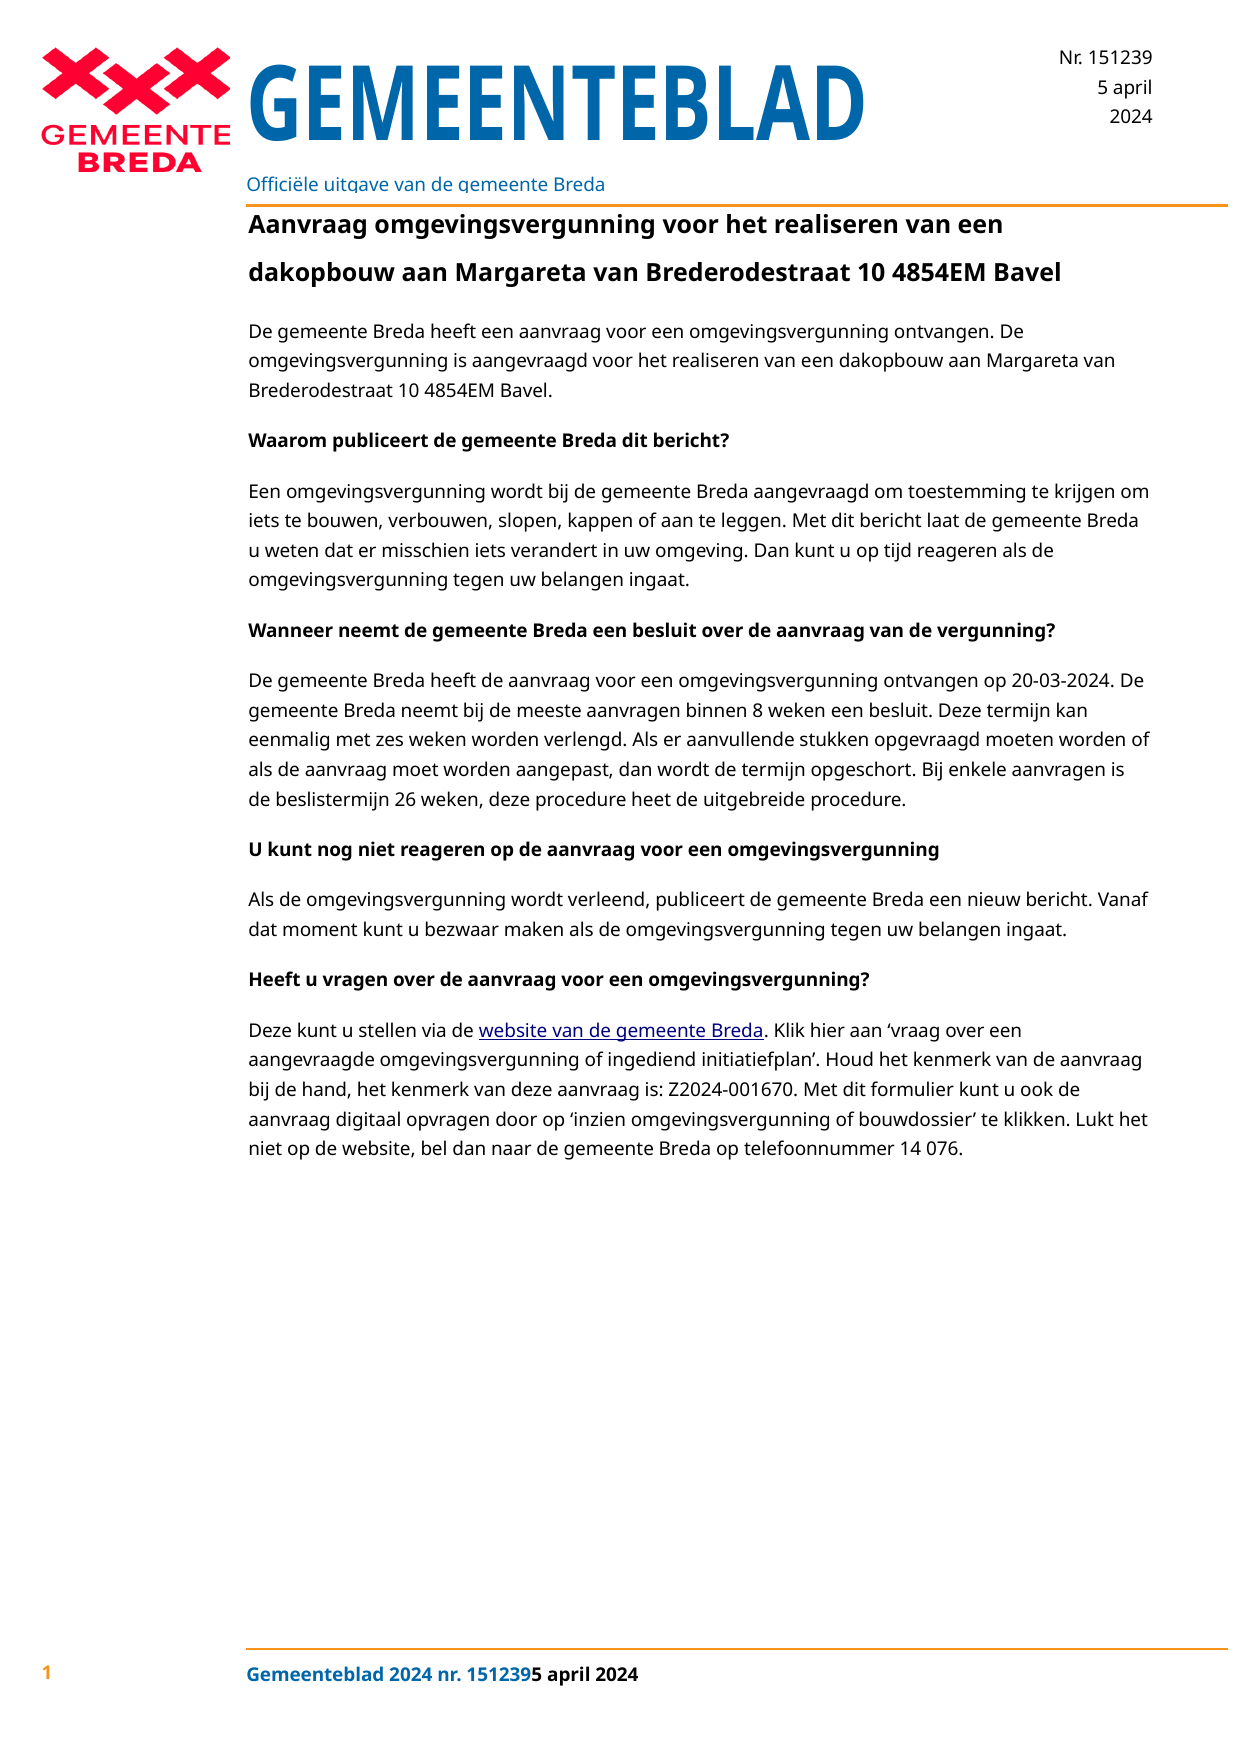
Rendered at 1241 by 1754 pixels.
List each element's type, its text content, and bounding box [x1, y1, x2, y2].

text Aanvraag omgevingsvergunning voor het realiseren van een dakopbouw aan Margareta van Brederodestraat 10 4854EM Bavel [248, 207, 1152, 288]
text U kunt nog niet reageren op de aanvraag voor een omgevingsvergunning [248, 836, 1152, 862]
text Wanneer neemt de gemeente Breda een besluit over de aanvraag van de vergunning? [248, 617, 1152, 643]
text Een omgevingsvergunning wordt bij de gemeente Breda aangevraagd om toestemming te krijgen om iets te bouwen, verbouwen, slopen, kappen of aan te leggen. Met dit bericht laat de gemeente Breda u weten dat er misschien iets verandert in uw omgeving. Dan kunt u op tijd reageren als de omgevingsvergunning tegen uw belangen ingaat. [248, 478, 1152, 592]
text De gemeente Breda heeft een aanvraag voor een omgevingsvergunning ontvangen. De omgevingsvergunning is aangevraagd voor het realiseren van een dakopbouw aan Margareta van Brederodestraat 10 4854EM Bavel. [248, 318, 1152, 403]
picture [41, 47, 231, 172]
text Deze kunt u stellen via de website van de gemeente Breda. Klik hier aan ‘vraag over een aangevraagde omgevingsvergunning of ingediend initiatiefplan’. Houd het kenmerk van de aanvraag bij de hand, het kenmerk van deze aanvraag is: Z2024-001670. Met dit formulier kunt u ook de aanvraag digitaal opvragen door op ‘inzien omgevingsvergunning of bouwdossier’ te klikken. Lukt het niet op de website, bel dan naar de gemeente Breda op telefoonnummer 14 076. [248, 1017, 1152, 1161]
text De gemeente Breda heeft de aanvraag voor een omgevingsvergunning ontvangen op 20-03-2024. De gemeente Breda neemt bij de meeste aanvragen binnen 8 weken een besluit. Deze termijn kan eenmalig met zes weken worden verlengd. Als er aanvullende stukken opgevraagd moeten worden of als de aanvraag moet worden aangepast, dan wordt de termijn opgeschort. Bij enkele aanvragen is de beslistermijn 26 weken, deze procedure heet de uitgebreide procedure. [248, 667, 1152, 812]
text Heeft u vragen over de aanvraag voor een omgevingsvergunning? [248, 967, 1152, 992]
text Als de omgevingsvergunning wordt verleend, publiceert de gemeente Breda een nieuw bericht. Vanaf dat moment kunt u bezwaar maken als de omgevingsvergunning tegen uw belangen ingaat. [248, 887, 1152, 942]
text Waarom publiceert de gemeente Breda dit bericht? [248, 427, 1152, 453]
